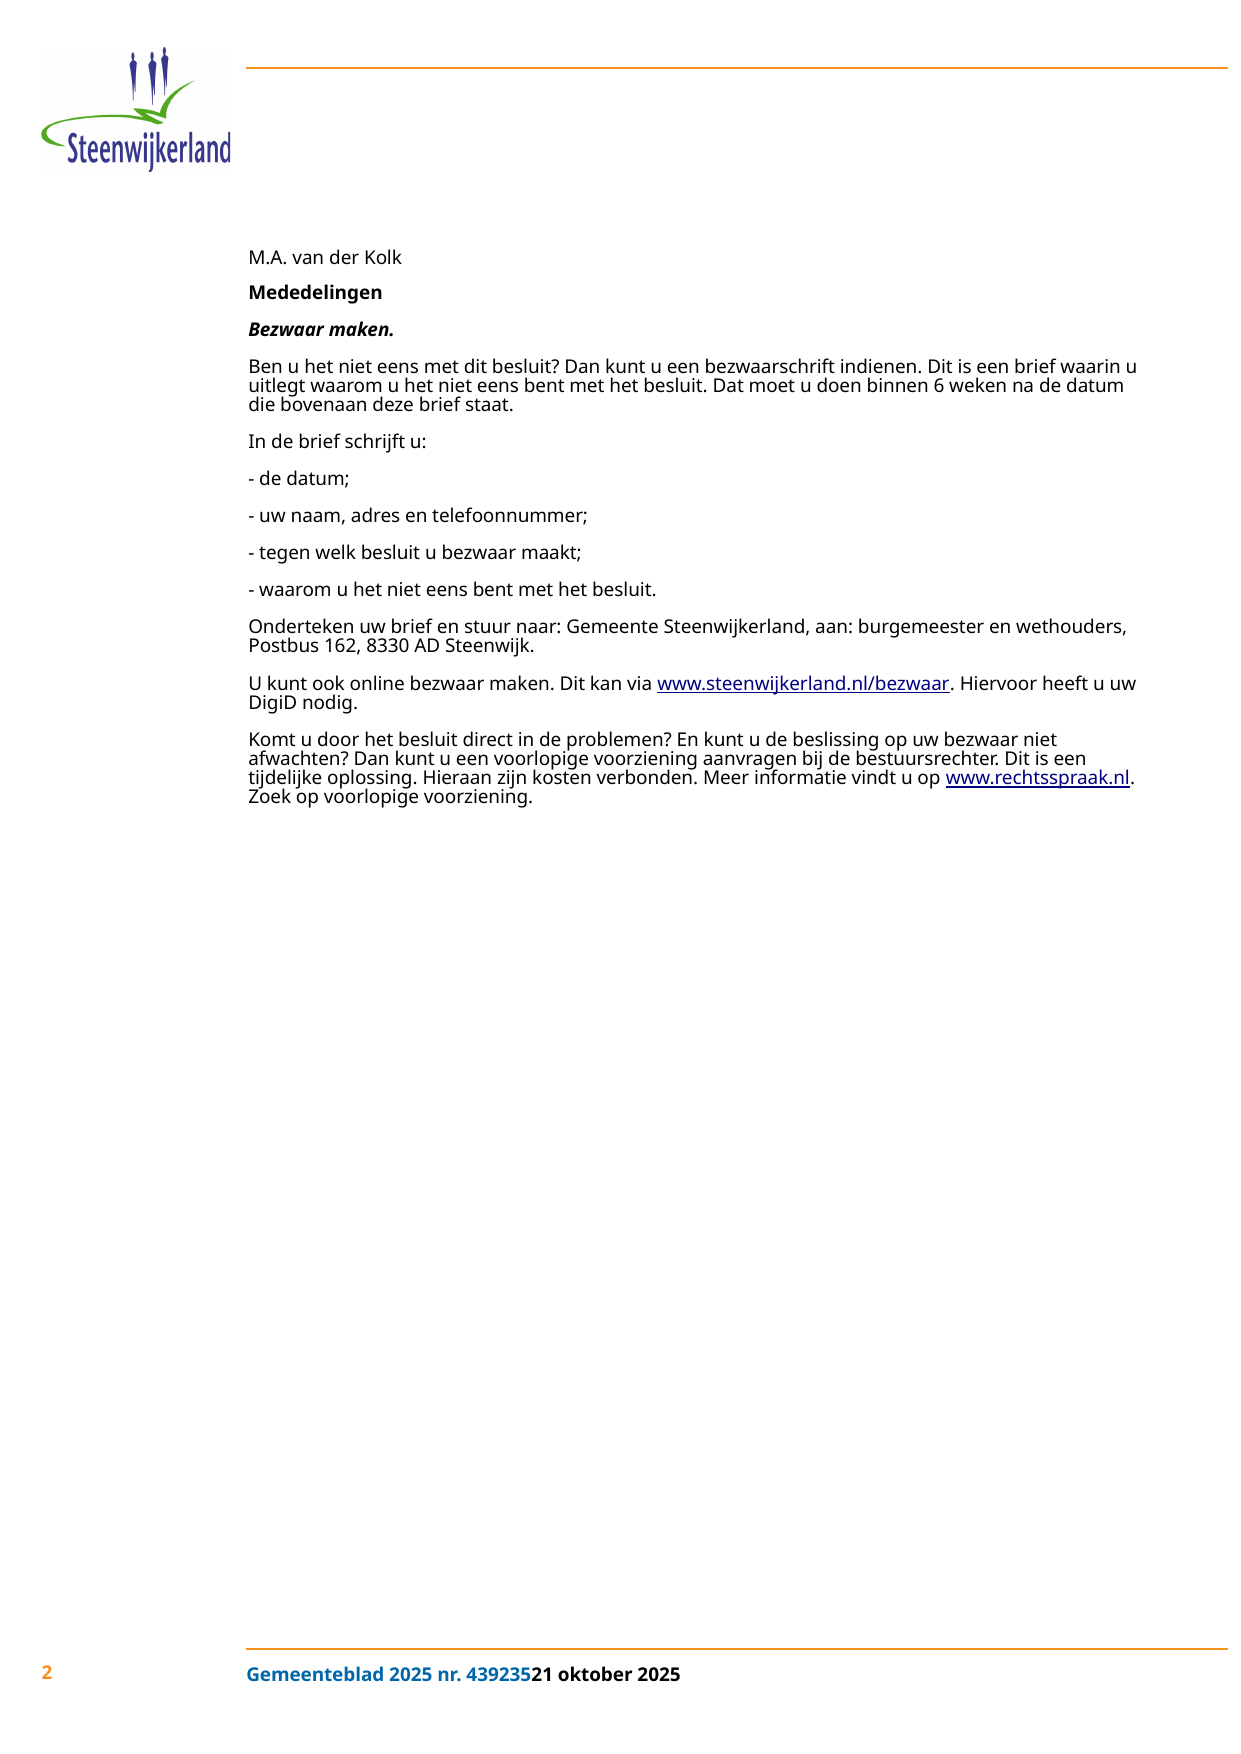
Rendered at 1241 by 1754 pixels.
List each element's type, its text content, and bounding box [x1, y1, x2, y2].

text Mededelingen [248, 284, 1152, 303]
picture [41, 47, 231, 172]
text - waarom u het niet eens bent met het besluit. [248, 581, 1152, 601]
text Ben u het niet eens met dit besluit? Dan kunt u een bezwaarschrift indienen. Dit is een brief waarin u uitlegt waarom u het niet eens bent met het besluit. Dat moet u doen binnen 6 weken na de datum die bovenaan deze brief staat. [248, 358, 1152, 416]
text - de datum; [248, 470, 1152, 489]
text Komt u door het besluit direct in de problemen? En kunt u de beslissing op uw bezwaar niet afwachten? Dan kunt u een voorlopige voorziening aanvragen bij de bestuursrechter. Dit is een tijdelijke oplossing. Hieraan zijn kosten verbonden. Meer informatie vindt u op www.rechtsspraak.nl. Zoek op voorlopige voorziening. [248, 731, 1152, 808]
text - uw naam, adres en telefoonnummer; [248, 507, 1152, 527]
text M.A. van der Kolk [248, 244, 1152, 270]
text U kunt ook online bezwaar maken. Dit kan via www.steenwijkerland.nl/bezwaar. Hiervoor heeft u uw DigiD nodig. [248, 674, 1152, 713]
text Bezwaar maken. [248, 321, 1152, 340]
text Onderteken uw brief en stuur naar: Gemeente Steenwijkerland, aan: burgemeester en wethouders, Postbus 162, 8330 AD Steenwijk. [248, 618, 1152, 657]
text In de brief schrijft u: [248, 433, 1152, 453]
text - tegen welk besluit u bezwaar maakt; [248, 544, 1152, 563]
